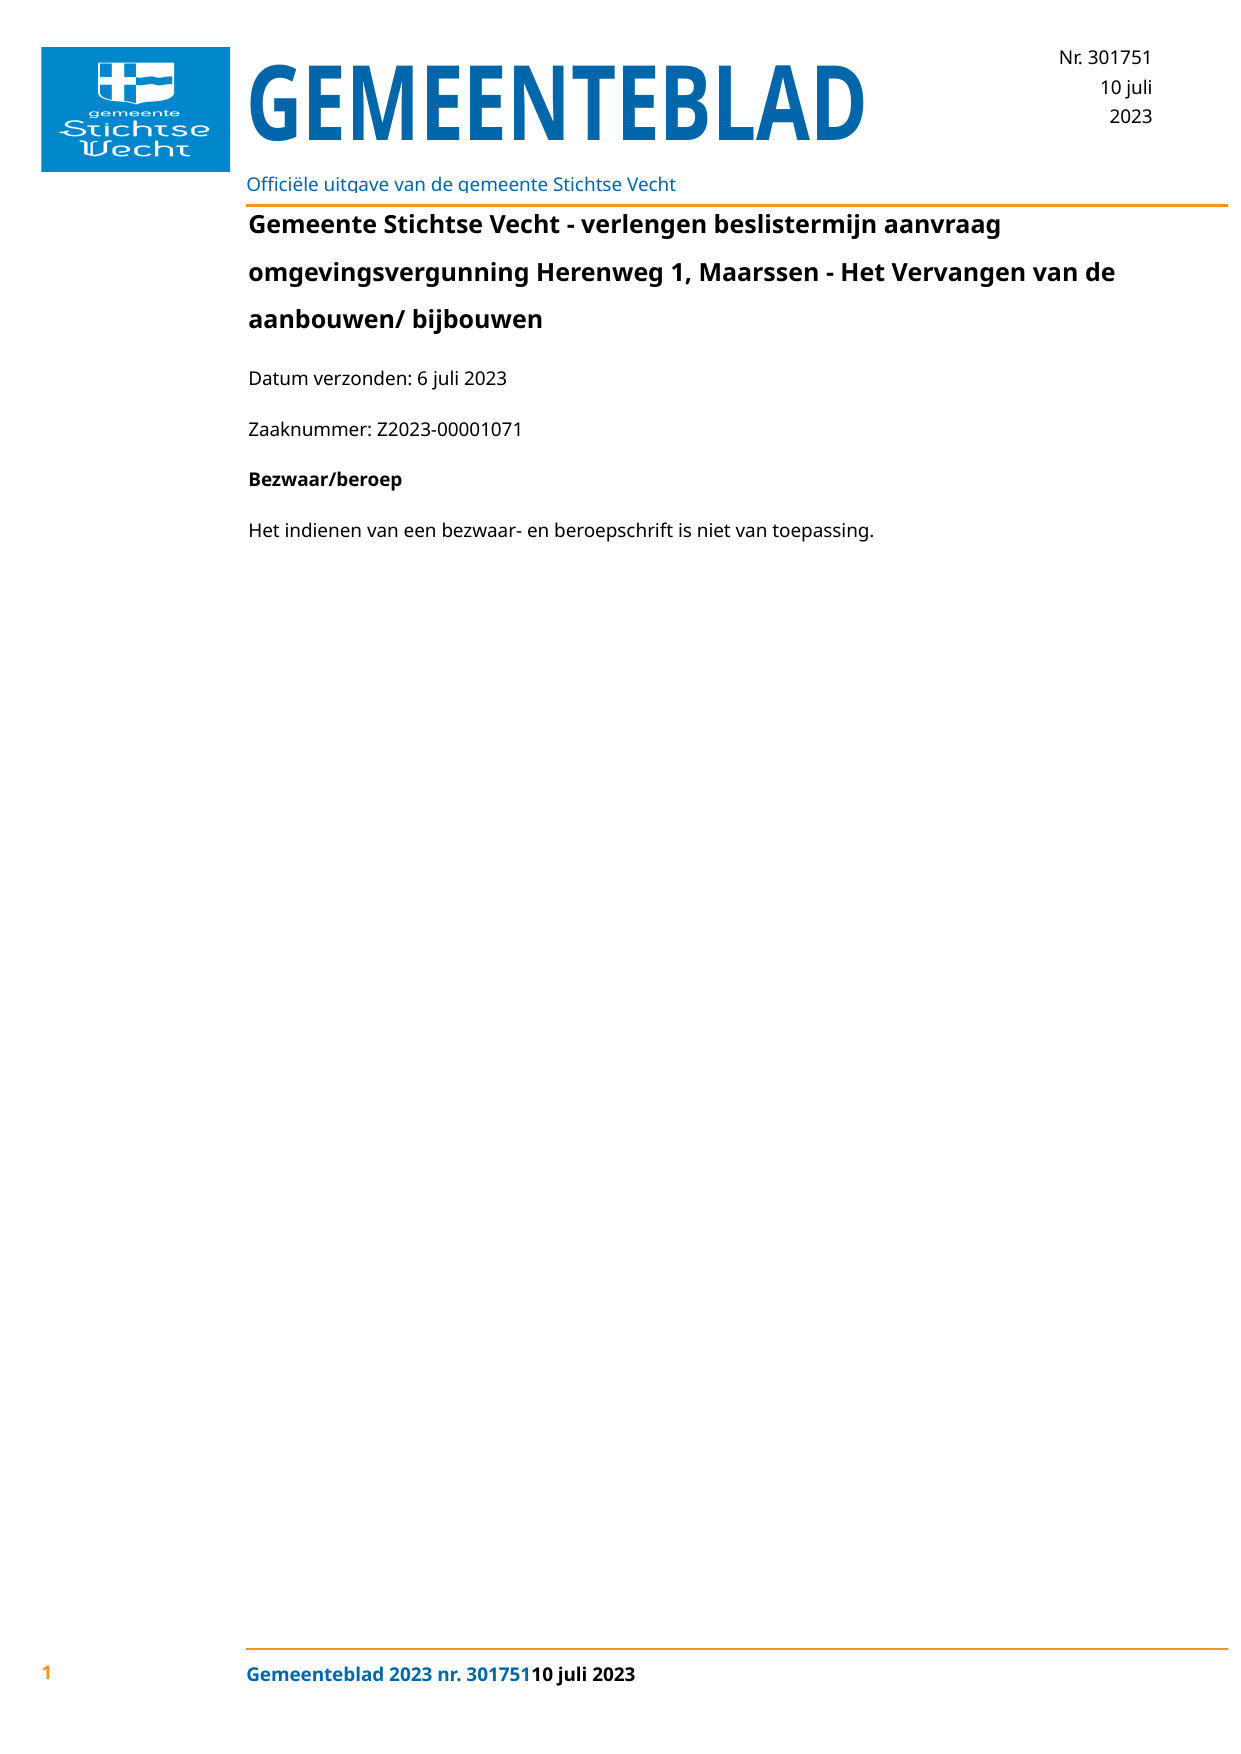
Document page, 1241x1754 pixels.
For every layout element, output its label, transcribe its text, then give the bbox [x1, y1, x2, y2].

text Gemeente Stichtse Vecht - verlengen beslistermijn aanvraag omgevingsvergunning Herenweg 1, Maarssen - Het Vervangen van de aanbouwen/ bijbouwen [248, 207, 1152, 336]
text Het indienen van een bezwaar- en beroepschrift is niet van toepassing. [248, 517, 1152, 542]
picture [137, 63, 174, 103]
text Zaaknummer: Z2023-00001071 [248, 416, 1152, 442]
text Bezwaar/beroep [248, 466, 1152, 492]
text Datum verzonden: 6 juli 2023 [248, 366, 1152, 391]
picture [99, 63, 135, 101]
